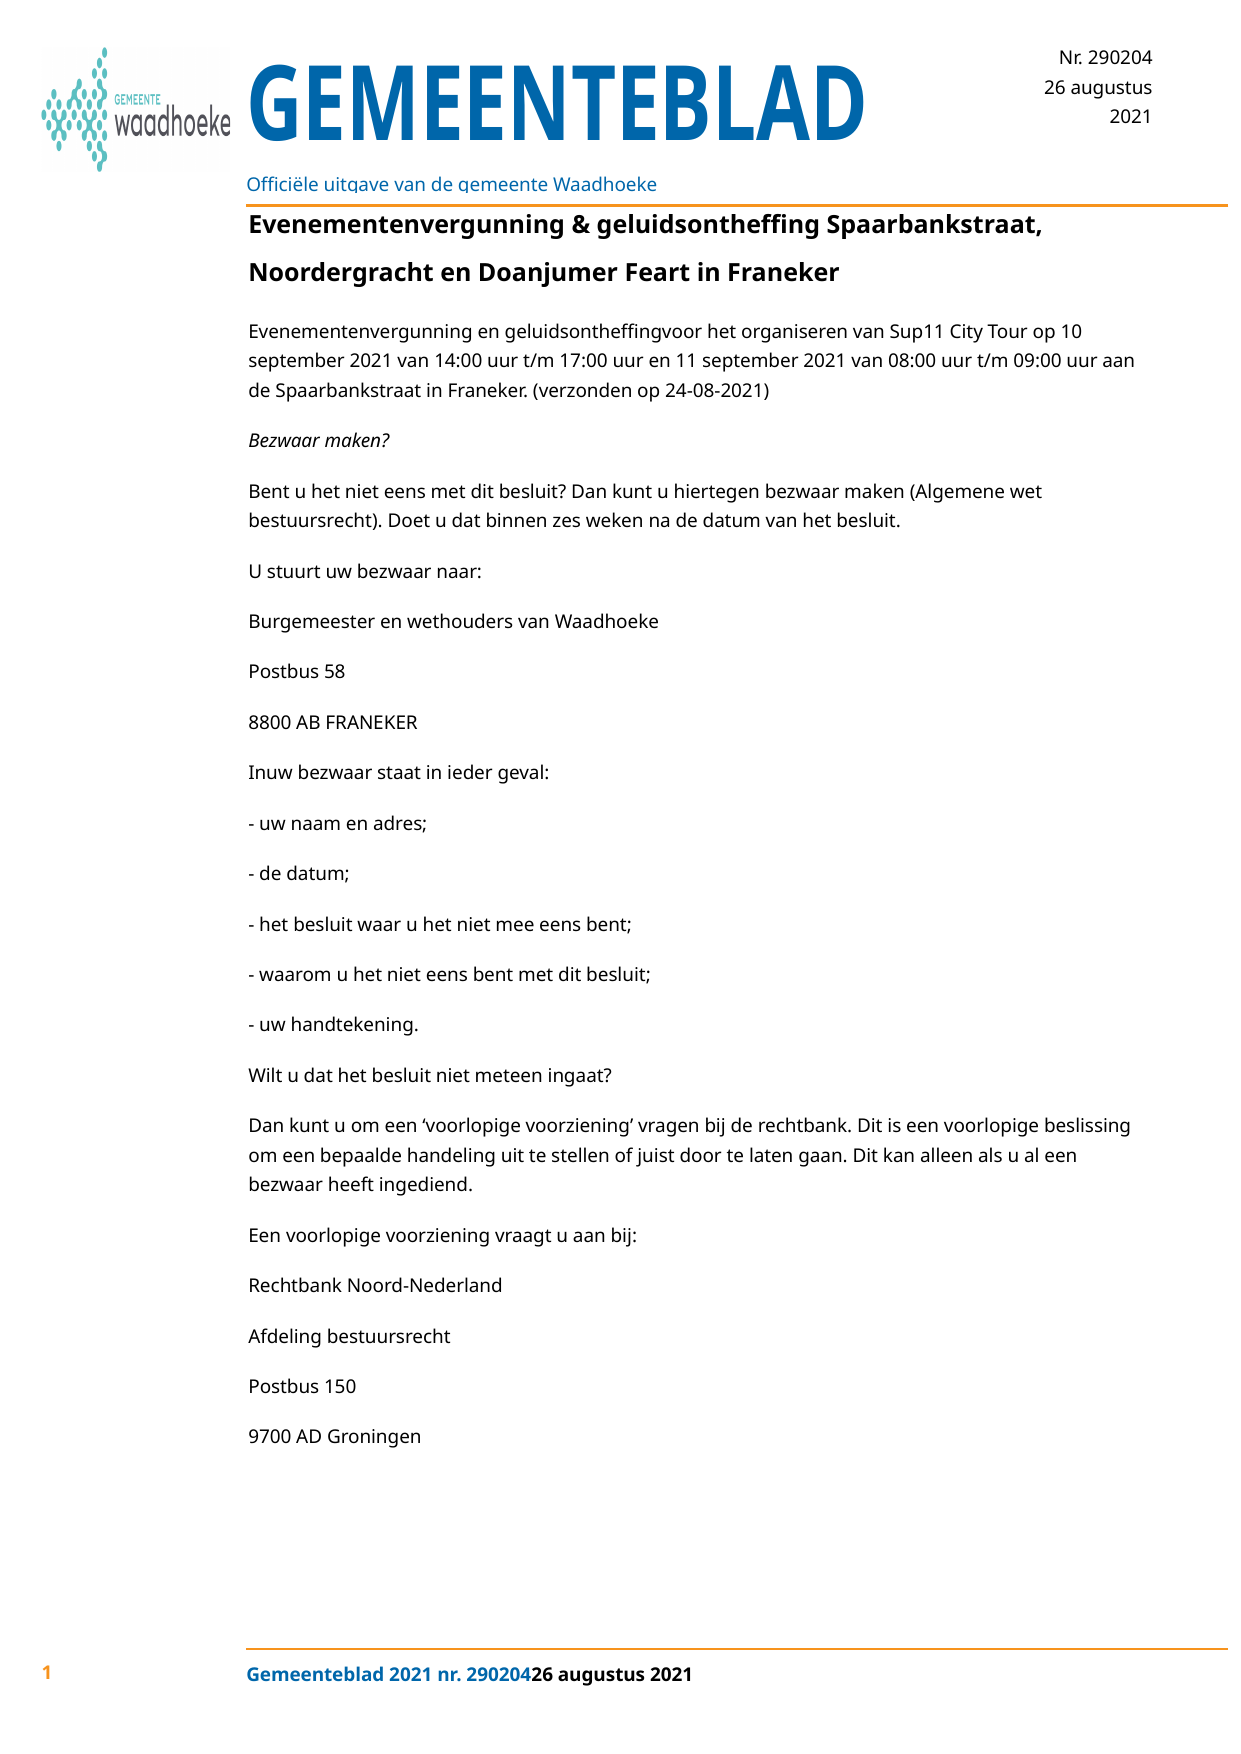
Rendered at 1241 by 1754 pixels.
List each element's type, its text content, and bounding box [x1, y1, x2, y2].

text Evenementenvergunning en geluidsontheffingvoor het organiseren van Sup11 City Tour op 10 september 2021 van 14:00 uur t/m 17:00 uur en 11 september 2021 van 08:00 uur t/m 09:00 uur aan de Spaarbankstraat in Franeker. (verzonden op 24-08-2021) [248, 318, 1152, 403]
text Een voorlopige voorziening vraagt u aan bij: [248, 1222, 1152, 1248]
text Inuw bezwaar staat in ieder geval: [248, 759, 1152, 785]
text Wilt u dat het besluit niet meteen ingaat? [248, 1062, 1152, 1088]
text U stuurt uw bezwaar naar: [248, 558, 1152, 584]
text Postbus 150 [248, 1373, 1152, 1399]
text 8800 AB FRANEKER [248, 709, 1152, 735]
text 9700 AD Groningen [248, 1424, 1152, 1449]
text Evenementenvergunning & geluidsontheffing Spaarbankstraat, Noordergracht en Doanjumer Feart in Franeker [248, 207, 1152, 288]
text - de datum; [248, 860, 1152, 886]
text - uw naam en adres; [248, 810, 1152, 836]
text - uw handtekening. [248, 1012, 1152, 1037]
text Burgemeester en wethouders van Waadhoeke [248, 608, 1152, 634]
text Rechtbank Noord-Nederland [248, 1272, 1152, 1298]
text Postbus 58 [248, 659, 1152, 684]
text Afdeling bestuursrecht [248, 1323, 1152, 1349]
picture [41, 47, 231, 172]
text - het besluit waar u het niet mee eens bent; [248, 911, 1152, 937]
text - waarom u het niet eens bent met dit besluit; [248, 961, 1152, 987]
text Bezwaar maken? [248, 427, 1152, 453]
text Bent u het niet eens met dit besluit? Dan kunt u hiertegen bezwaar maken (Algemene wet bestuursrecht). Doet u dat binnen zes weken na de datum van het besluit. [248, 478, 1152, 533]
text Dan kunt u om een ‘voorlopige voorziening’ vragen bij de rechtbank. Dit is een voorlopige beslissing om een bepaalde handeling uit te stellen of juist door te laten gaan. Dit kan alleen als u al een bezwaar heeft ingediend. [248, 1112, 1152, 1197]
